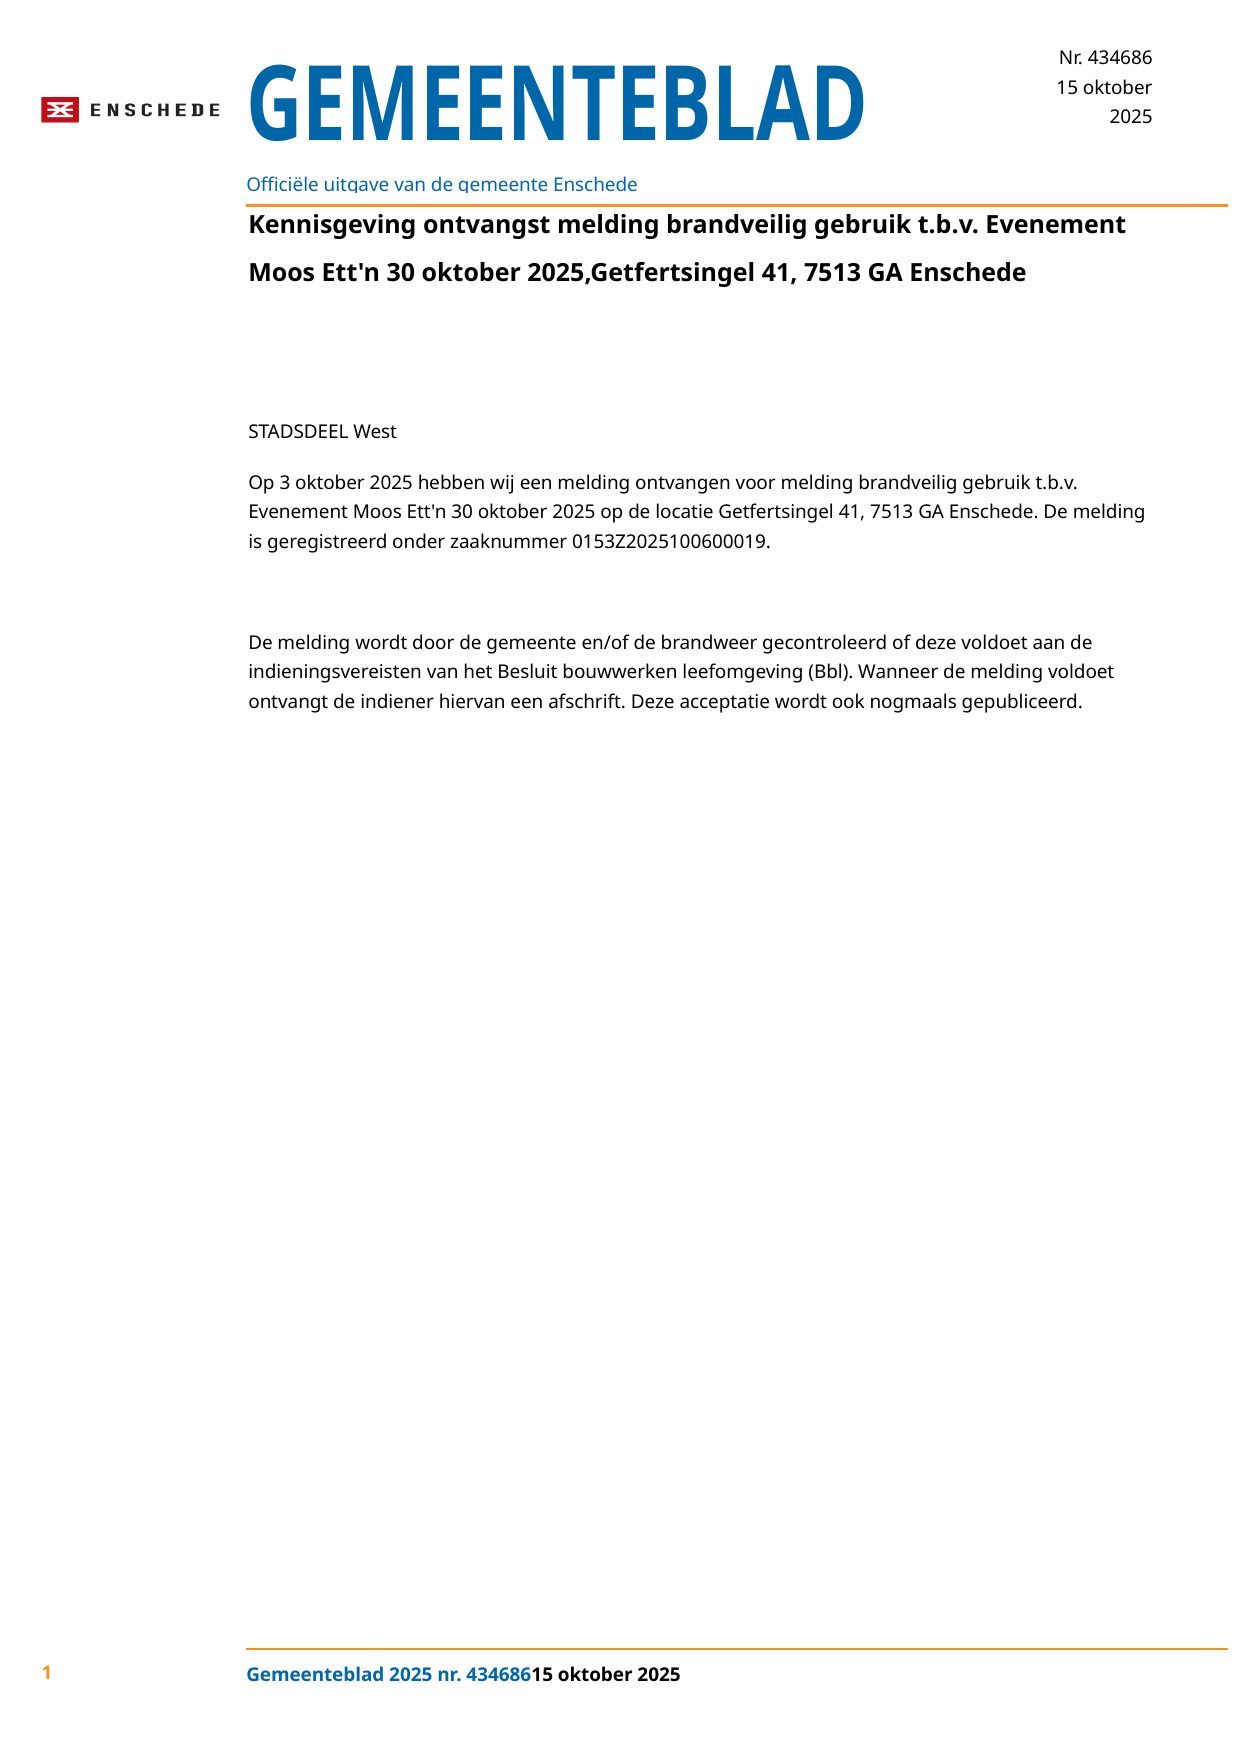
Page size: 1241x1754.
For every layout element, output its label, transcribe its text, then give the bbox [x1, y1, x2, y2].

text STADSDEEL West [248, 419, 1152, 444]
text De melding wordt door de gemeente en/of de brandweer gecontroleerd of deze voldoet aan de indieningsvereisten van het Besluit bouwwerken leefomgeving (Bbl). Wanneer de melding voldoet ontvangt de indiener hiervan een afschrift. Deze acceptatie wordt ook nogmaals gepubliceerd. [248, 629, 1152, 714]
picture [41, 47, 231, 172]
text Op 3 oktober 2025 hebben wij een melding ontvangen voor melding brandveilig gebruik t.b.v. Evenement Moos Ett'n 30 oktober 2025 op de locatie Getfertsingel 41, 7513 GA Enschede. De melding is geregistreerd onder zaaknummer 0153Z2025100600019. [248, 469, 1152, 554]
text Kennisgeving ontvangst melding brandveilig gebruik t.b.v. Evenement Moos Ett'n 30 oktober 2025,Getfertsingel 41, 7513 GA Enschede [248, 207, 1152, 288]
